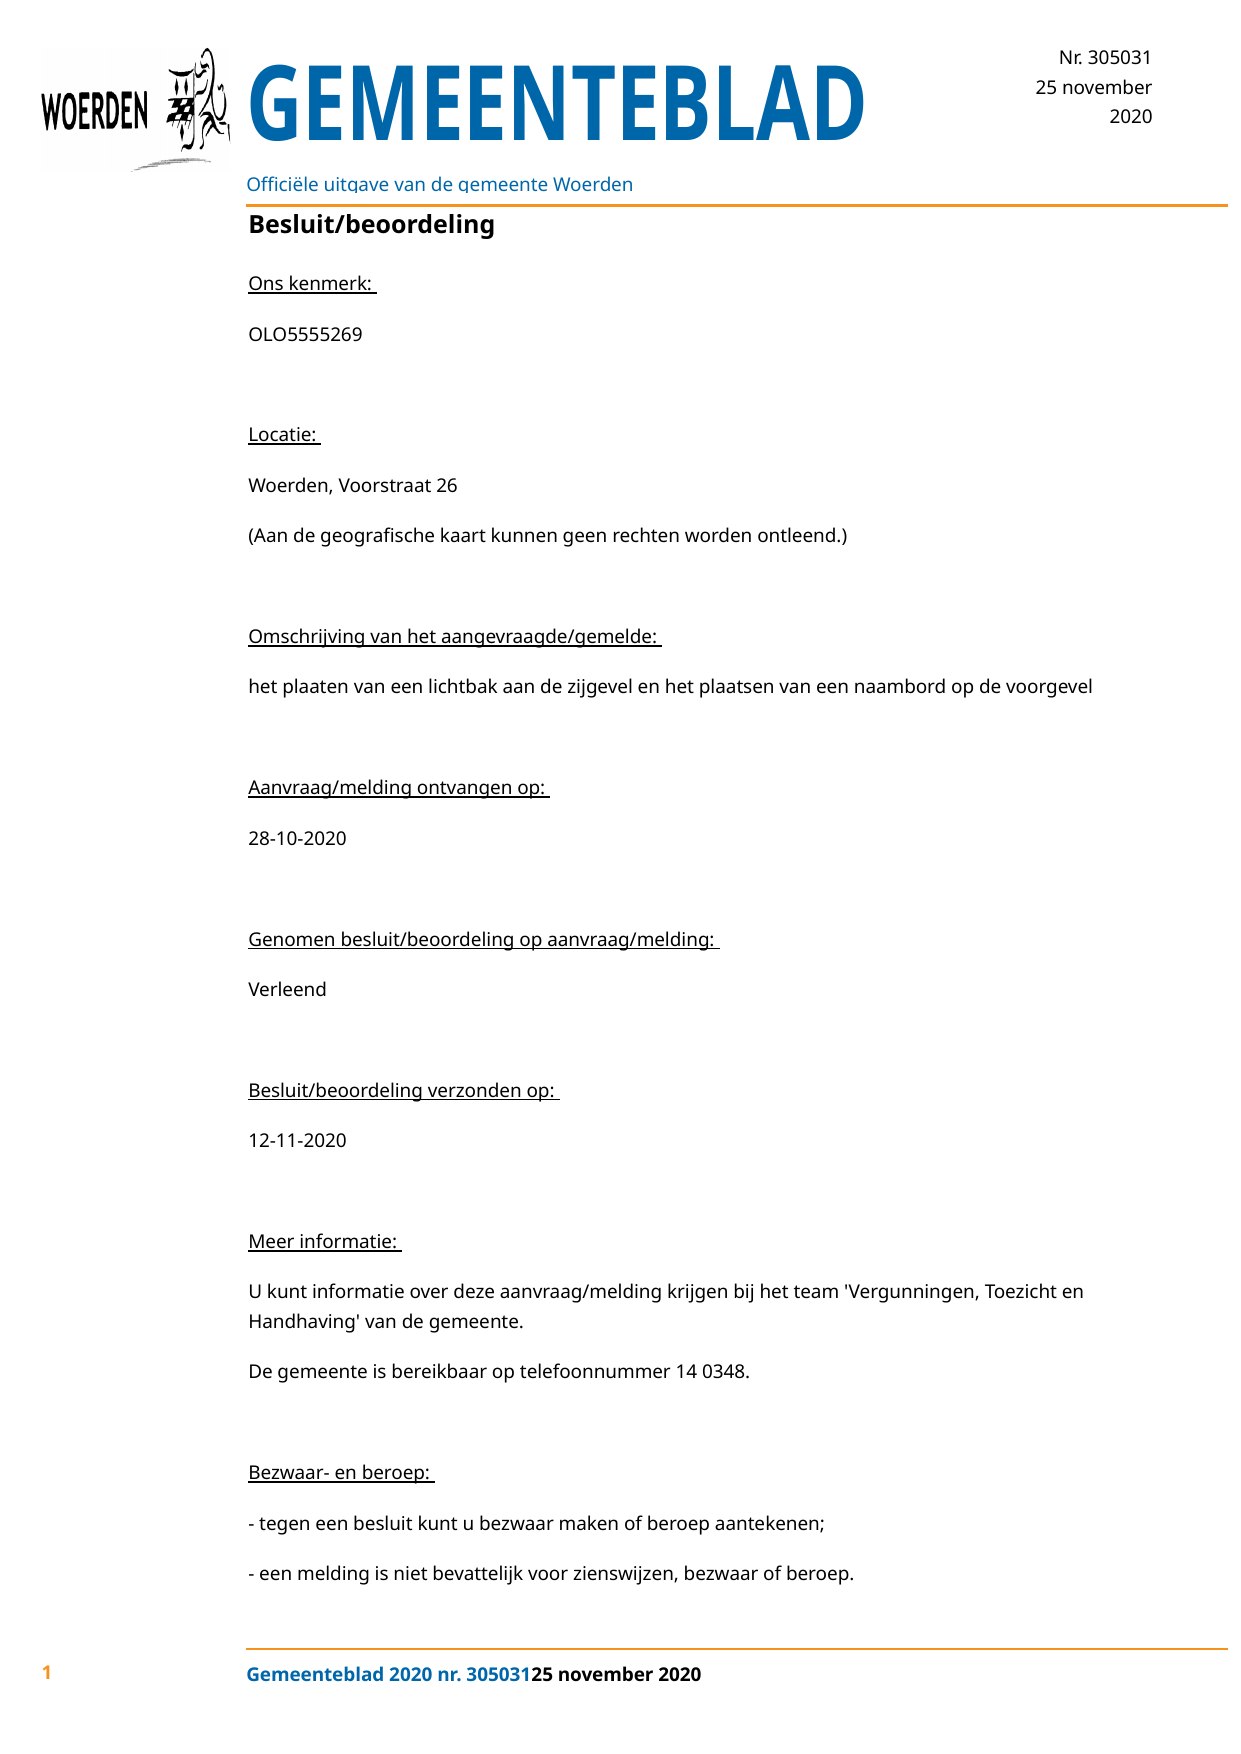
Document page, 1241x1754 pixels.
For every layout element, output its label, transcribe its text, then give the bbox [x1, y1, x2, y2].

text Bezwaar- en beroep: [248, 1459, 1152, 1485]
text - tegen een besluit kunt u bezwaar maken of beroep aantekenen; [248, 1510, 1152, 1536]
text - een melding is niet bevattelijk voor zienswijzen, bezwaar of beroep. [248, 1560, 1152, 1586]
text Genomen besluit/beoordeling op aanvraag/melding: [248, 926, 1152, 951]
text Locatie: [248, 422, 1152, 447]
text U kunt informatie over deze aanvraag/melding krijgen bij het team 'Vergunningen, Toezicht en Handhaving' van de gemeente. [248, 1279, 1152, 1334]
text OLO5555269 [248, 321, 1152, 346]
text Besluit/beoordeling [248, 207, 1152, 241]
text Woerden, Voorstraat 26 [248, 472, 1152, 498]
text 28-10-2020 [248, 825, 1152, 851]
text Ons kenmerk: [248, 270, 1152, 296]
text Meer informatie: [248, 1228, 1152, 1254]
text Aanvraag/melding ontvangen op: [248, 774, 1152, 800]
text Omschrijving van het aangevraagde/gemelde: [248, 623, 1152, 649]
text (Aan de geografische kaart kunnen geen rechten worden ontleend.) [248, 522, 1152, 548]
text De gemeente is bereikbaar op telefoonnummer 14 0348. [248, 1359, 1152, 1384]
picture [41, 47, 231, 172]
text Besluit/beoordeling verzonden op: [248, 1077, 1152, 1103]
text Verleend [248, 976, 1152, 1002]
text het plaaten van een lichtbak aan de zijgevel en het plaatsen van een naambord op de voorgevel [248, 674, 1152, 699]
text 12-11-2020 [248, 1127, 1152, 1153]
